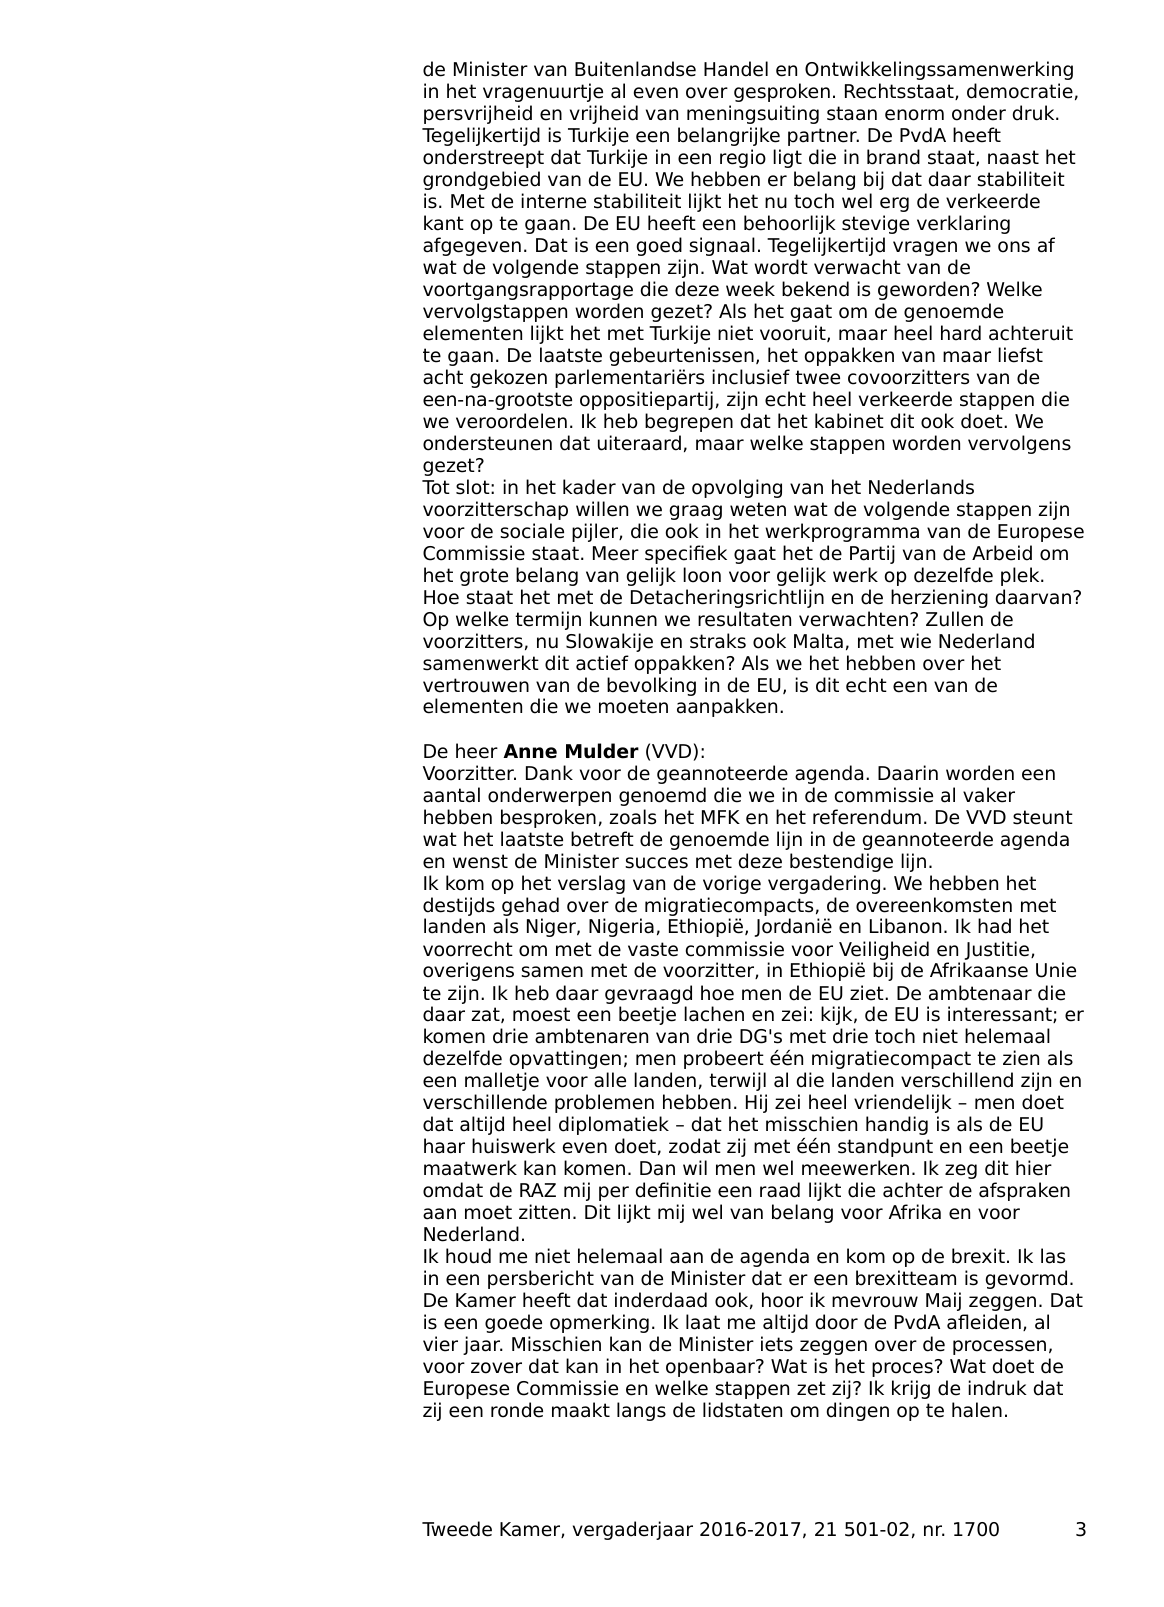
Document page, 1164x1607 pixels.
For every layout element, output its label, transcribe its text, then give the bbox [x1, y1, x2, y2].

text Voorzitter. Dank voor de geannoteerde agenda. Daarin worden een aantal onderwerpen genoemd die we in de commissie al vaker hebben besproken, zoals het MFK en het referendum. De VVD steunt wat het laatste betreft de genoemde lijn in de geannoteerde agenda en wenst de Minister succes met deze bestendige lijn. [422, 763, 1087, 872]
text De heer Anne Mulder (VVD): [422, 741, 1087, 763]
text Ik kom op het verslag van de vorige vergadering. We hebben het destijds gehad over de migratiecompacts, de overeenkomsten met landen als Niger, Nigeria, Ethiopië, Jordanië en Libanon. Ik had het voorrecht om met de vaste commissie voor Veiligheid en Justitie, overigens samen met de voorzitter, in Ethiopië bij de Afrikaanse Unie te zijn. Ik heb daar gevraagd hoe men de EU ziet. De ambtenaar die daar zat, moest een beetje lachen en zei: kijk, de EU is interessant; er komen drie ambtenaren van drie DG's met drie toch niet helemaal dezelfde opvattingen; men probeert één migratiecompact te zien als een malletje voor alle landen, terwijl al die landen verschillend zijn en verschillende problemen hebben. Hij zei heel vriendelijk – men doet dat altijd heel diplomatiek – dat het misschien handig is als de EU haar huiswerk even doet, zodat zij met één standpunt en een beetje maatwerk kan komen. Dan wil men wel meewerken. Ik zeg dit hier omdat de RAZ mij per definitie een raad lijkt die achter de afspraken aan moet zitten. Dit lijkt mij wel van belang voor Afrika en voor Nederland. [422, 872, 1087, 1246]
text Tot slot: in het kader van de opvolging van het Nederlands voorzitterschap willen we graag weten wat de volgende stappen zijn voor de sociale pijler, die ook in het werkprogramma van de Europese Commissie staat. Meer specifiek gaat het de Partij van de Arbeid om het grote belang van gelijk loon voor gelijk werk op dezelfde plek. Hoe staat het met de Detacheringsrichtlijn en de herziening daarvan? Op welke termijn kunnen we resultaten verwachten? Zullen de voorzitters, nu Slowakije en straks ook Malta, met wie Nederland samenwerkt dit actief oppakken? Als we het hebben over het vertrouwen van de bevolking in de EU, is dit echt een van de elementen die we moeten aanpakken. [422, 477, 1087, 718]
text Ik houd me niet helemaal aan de agenda en kom op de brexit. Ik las in een persbericht van de Minister dat er een brexitteam is gevormd. De Kamer heeft dat inderdaad ook, hoor ik mevrouw Maij zeggen. Dat is een goede opmerking. Ik laat me altijd door de PvdA afleiden, al vier jaar. Misschien kan de Minister iets zeggen over de processen, voor zover dat kan in het openbaar? Wat is het proces? Wat doet de Europese Commissie en welke stappen zet zij? Ik krijg de indruk dat zij een ronde maakt langs de lidstaten om dingen op te halen. [422, 1246, 1087, 1422]
text de Minister van Buitenlandse Handel en Ontwikkelingssamenwerking in het vragenuurtje al even over gesproken. Rechtsstaat, democratie, persvrijheid en vrijheid van meningsuiting staan enorm onder druk. Tegelijkertijd is Turkije een belangrijke partner. De PvdA heeft onderstreept dat Turkije in een regio ligt die in brand staat, naast het grondgebied van de EU. We hebben er belang bij dat daar stabiliteit is. Met de interne stabiliteit lijkt het nu toch wel erg de verkeerde kant op te gaan. De EU heeft een behoorlijk stevige verklaring afgegeven. Dat is een goed signaal. Tegelijkertijd vragen we ons af wat de volgende stappen zijn. Wat wordt verwacht van de voortgangsrapportage die deze week bekend is geworden? Welke vervolgstappen worden gezet? Als het gaat om de genoemde elementen lijkt het met Turkije niet vooruit, maar heel hard achteruit te gaan. De laatste gebeurtenissen, het oppakken van maar liefst acht gekozen parlementariërs inclusief twee covoorzitters van de een-na-grootste oppositiepartij, zijn echt heel verkeerde stappen die we veroordelen. Ik heb begrepen dat het kabinet dit ook doet. We ondersteunen dat uiteraard, maar welke stappen worden vervolgens gezet? [422, 59, 1087, 477]
